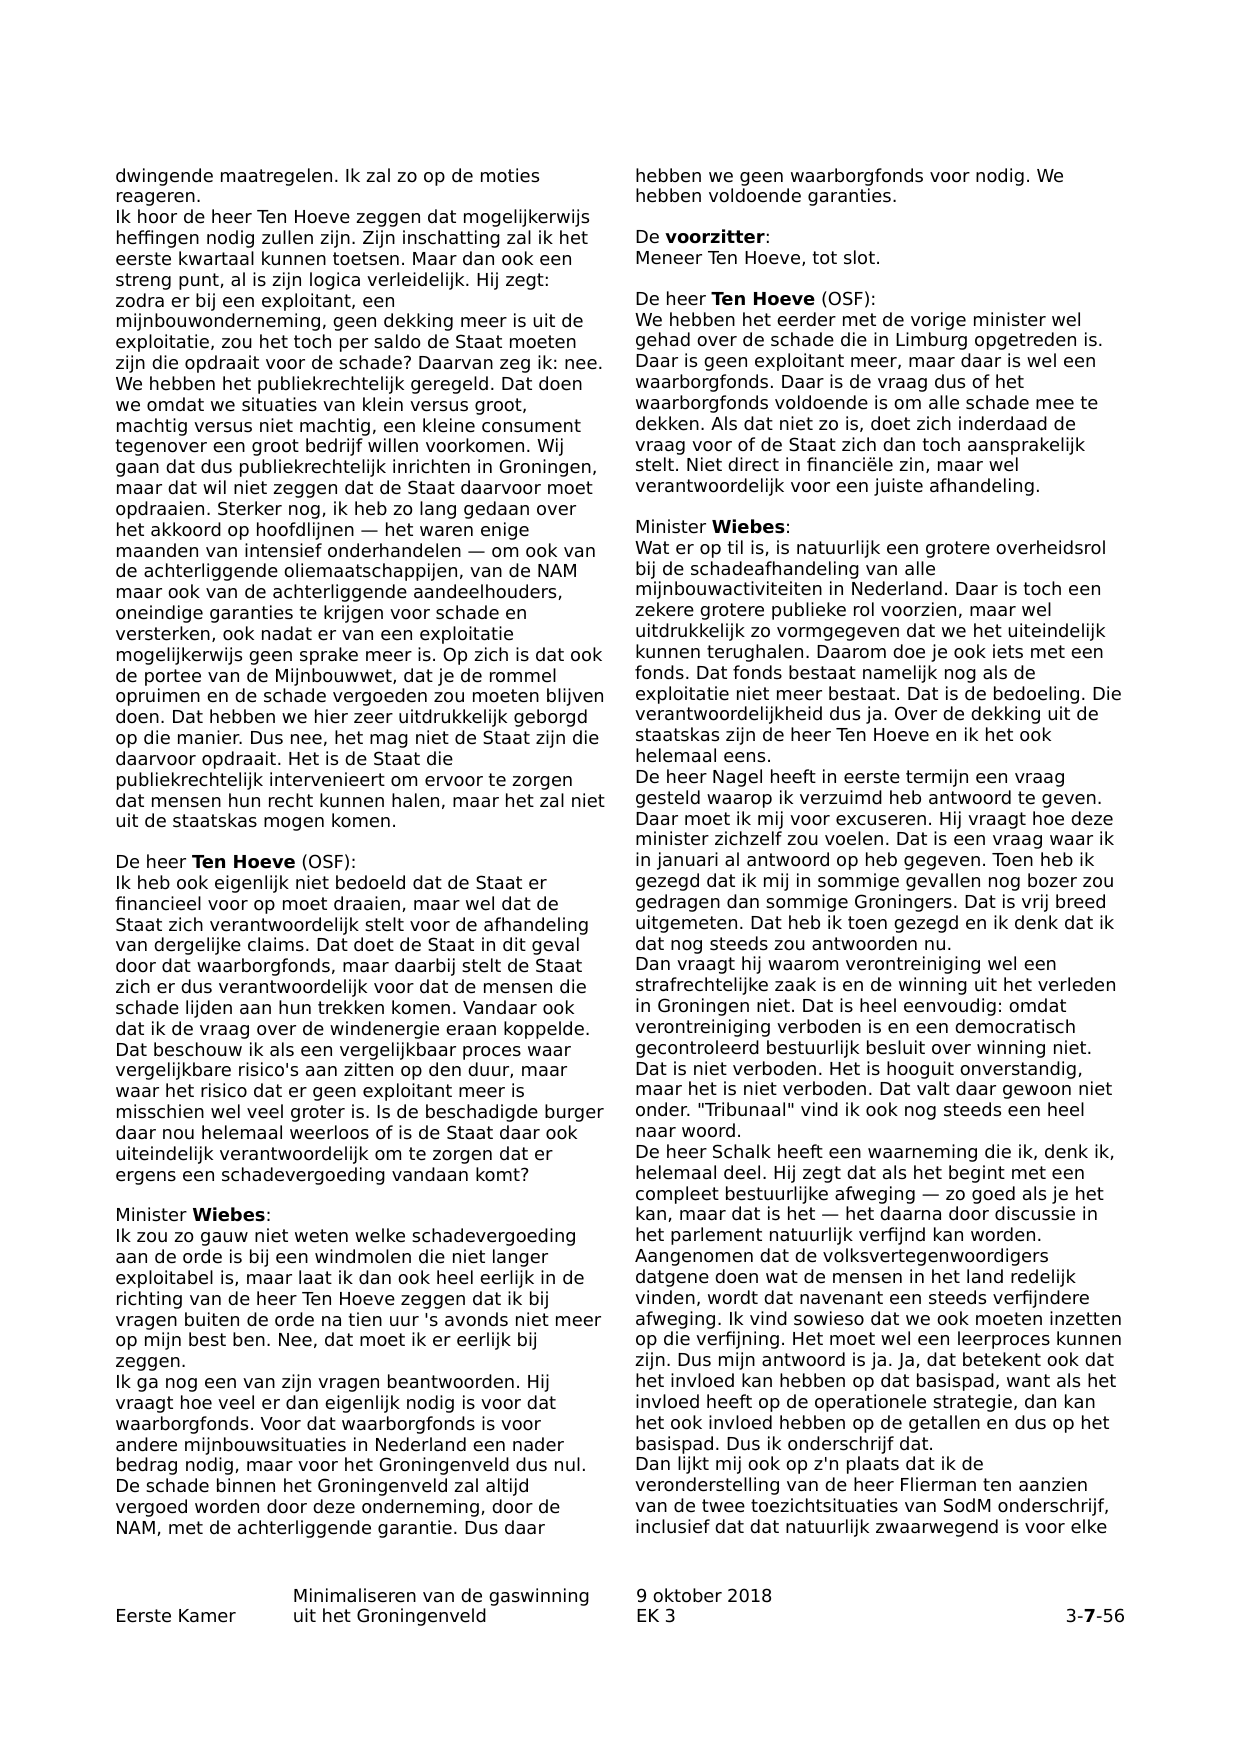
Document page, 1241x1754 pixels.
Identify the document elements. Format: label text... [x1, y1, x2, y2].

text Minister Wiebes: [635, 517, 1125, 537]
text Wat er op til is, is natuurlijk een grotere overheidsrol bij de schadeafhandeling van alle mijnbouwactiviteiten in Nederland. Daar is toch een zekere grotere publieke rol voorzien, maar wel uitdrukkelijk zo vormgegeven dat we het uiteindelijk kunnen terughalen. Daarom doe je ook iets met een fonds. Dat fonds bestaat namelijk nog als de exploitatie niet meer bestaat. Dat is de bedoeling. Die verantwoordelijkheid dus ja. Over de dekking uit de staatskas zijn de heer Ten Hoeve en ik het ook helemaal eens. [635, 537, 1125, 767]
text dwingende maatregelen. Ik zal zo op de moties reageren. [115, 165, 605, 207]
text De heer Nagel heeft in eerste termijn een vraag gesteld waarop ik verzuimd heb antwoord te geven. Daar moet ik mij voor excuseren. Hij vraagt hoe deze minister zichzelf zou voelen. Dat is een vraag waar ik in januari al antwoord op heb gegeven. Toen heb ik gezegd dat ik mij in sommige gevallen nog bozer zou gedragen dan sommige Groningers. Dat is vrij breed uitgemeten. Dat heb ik toen gezegd en ik denk dat ik dat nog steeds zou antwoorden nu. [635, 767, 1125, 954]
text De heer Schalk heeft een waarneming die ik, denk ik, helemaal deel. Hij zegt dat als het begint met een compleet bestuurlijke afweging — zo goed als je het kan, maar dat is het — het daarna door discussie in het parlement natuurlijk verfijnd kan worden. Aangenomen dat de volksvertegenwoordigers datgene doen wat de mensen in het land redelijk vinden, wordt dat navenant een steeds verfijndere afweging. Ik vind sowieso dat we ook moeten inzetten op die verfijning. Het moet wel een leerproces kunnen zijn. Dus mijn antwoord is ja. Ja, dat betekent ook dat het invloed kan hebben op dat basispad, want als het invloed heeft op de operationele strategie, dan kan het ook invloed hebben op de getallen en dus op het basispad. Dus ik onderschrijf dat. [635, 1142, 1125, 1454]
text Minister Wiebes: [115, 1205, 605, 1226]
text Ik heb ook eigenlijk niet bedoeld dat de Staat er financieel voor op moet draaien, maar wel dat de Staat zich verantwoordelijk stelt voor de afhandeling van dergelijke claims. Dat doet de Staat in dit geval door dat waarborgfonds, maar daarbij stelt de Staat zich er dus verantwoordelijk voor dat de mensen die schade lijden aan hun trekken komen. Vandaar ook dat ik de vraag over de windenergie eraan koppelde. Dat beschouw ik als een vergelijkbaar proces waar vergelijkbare risico's aan zitten op den duur, maar waar het risico dat er geen exploitant meer is misschien wel veel groter is. Is de beschadigde burger daar nou helemaal weerloos of is de Staat daar ook uiteindelijk verantwoordelijk om te zorgen dat er ergens een schadevergoeding vandaan komt? [115, 873, 605, 1185]
text Dan vraagt hij waarom verontreiniging wel een strafrechtelijke zaak is en de winning uit het verleden in Groningen niet. Dat is heel eenvoudig: omdat verontreiniging verboden is en een democratisch gecontroleerd bestuurlijk besluit over winning niet. Dat is niet verboden. Het is hooguit onverstandig, maar het is niet verboden. Dat valt daar gewoon niet onder. "Tribunaal" vind ik ook nog steeds een heel naar woord. [635, 954, 1125, 1142]
text We hebben het eerder met de vorige minister wel gehad over de schade die in Limburg opgetreden is. Daar is geen exploitant meer, maar daar is wel een waarborgfonds. Daar is de vraag dus of het waarborgfonds voldoende is om alle schade mee te dekken. Als dat niet zo is, doet zich inderdaad de vraag voor of de Staat zich dan toch aansprakelijk stelt. Niet direct in financiële zin, maar wel verantwoordelijk voor een juiste afhandeling. [635, 309, 1125, 497]
text De voorzitter: [635, 227, 1125, 248]
text Ik ga nog een van zijn vragen beantwoorden. Hij vraagt hoe veel er dan eigenlijk nodig is voor dat waarborgfonds. Voor dat waarborgfonds is voor andere mijnbouwsituaties in Nederland een nader bedrag nodig, maar voor het Groningenveld dus nul. De schade binnen het Groningenveld zal altijd vergoed worden door deze onderneming, door de NAM, met de achterliggende garantie. Dus daar [115, 1372, 605, 1538]
text De heer Ten Hoeve (OSF): [115, 852, 605, 873]
text Meneer Ten Hoeve, tot slot. [635, 248, 1125, 268]
text Ik zou zo gauw niet weten welke schadevergoeding aan de orde is bij een windmolen die niet langer exploitabel is, maar laat ik dan ook heel eerlijk in de richting van de heer Ten Hoeve zeggen dat ik bij vragen buiten de orde na tien uur 's avonds niet meer op mijn best ben. Nee, dat moet ik er eerlijk bij zeggen. [115, 1226, 605, 1372]
text hebben we geen waarborgfonds voor nodig. We hebben voldoende garanties. [635, 165, 1125, 207]
text De heer Ten Hoeve (OSF): [635, 288, 1125, 309]
text Dan lijkt mij ook op z'n plaats dat ik de veronderstelling van de heer Flierman ten aanzien van de twee toezichtsituaties van SodM onderschrijf, inclusief dat dat natuurlijk zwaarwegend is voor elke [635, 1454, 1125, 1537]
text Ik hoor de heer Ten Hoeve zeggen dat mogelijkerwijs heffingen nodig zullen zijn. Zijn inschatting zal ik het eerste kwartaal kunnen toetsen. Maar dan ook een streng punt, al is zijn logica verleidelijk. Hij zegt: zodra er bij een exploitant, een mijnbouwonderneming, geen dekking meer is uit de exploitatie, zou het toch per saldo de Staat moeten zijn die opdraait voor de schade? Daarvan zeg ik: nee. We hebben het publiekrechtelijk geregeld. Dat doen we omdat we situaties van klein versus groot, machtig versus niet machtig, een kleine consument tegenover een groot bedrijf willen voorkomen. Wij gaan dat dus publiekrechtelijk inrichten in Groningen, maar dat wil niet zeggen dat de Staat daarvoor moet opdraaien. Sterker nog, ik heb zo lang gedaan over het akkoord op hoofdlijnen — het waren enige maanden van intensief onderhandelen — om ook van de achterliggende oliemaatschappijen, van de NAM maar ook van de achterliggende aandeelhouders, oneindige garanties te krijgen voor schade en versterken, ook nadat er van een exploitatie mogelijkerwijs geen sprake meer is. Op zich is dat ook de portee van de Mijnbouwwet, dat je de rommel opruimen en de schade vergoeden zou moeten blijven doen. Dat hebben we hier zeer uitdrukkelijk geborgd op die manier. Dus nee, het mag niet de Staat zijn die daarvoor opdraait. Het is de Staat die publiekrechtelijk intervenieert om ervoor te zorgen dat mensen hun recht kunnen halen, maar het zal niet uit de staatskas mogen komen. [115, 207, 605, 832]
